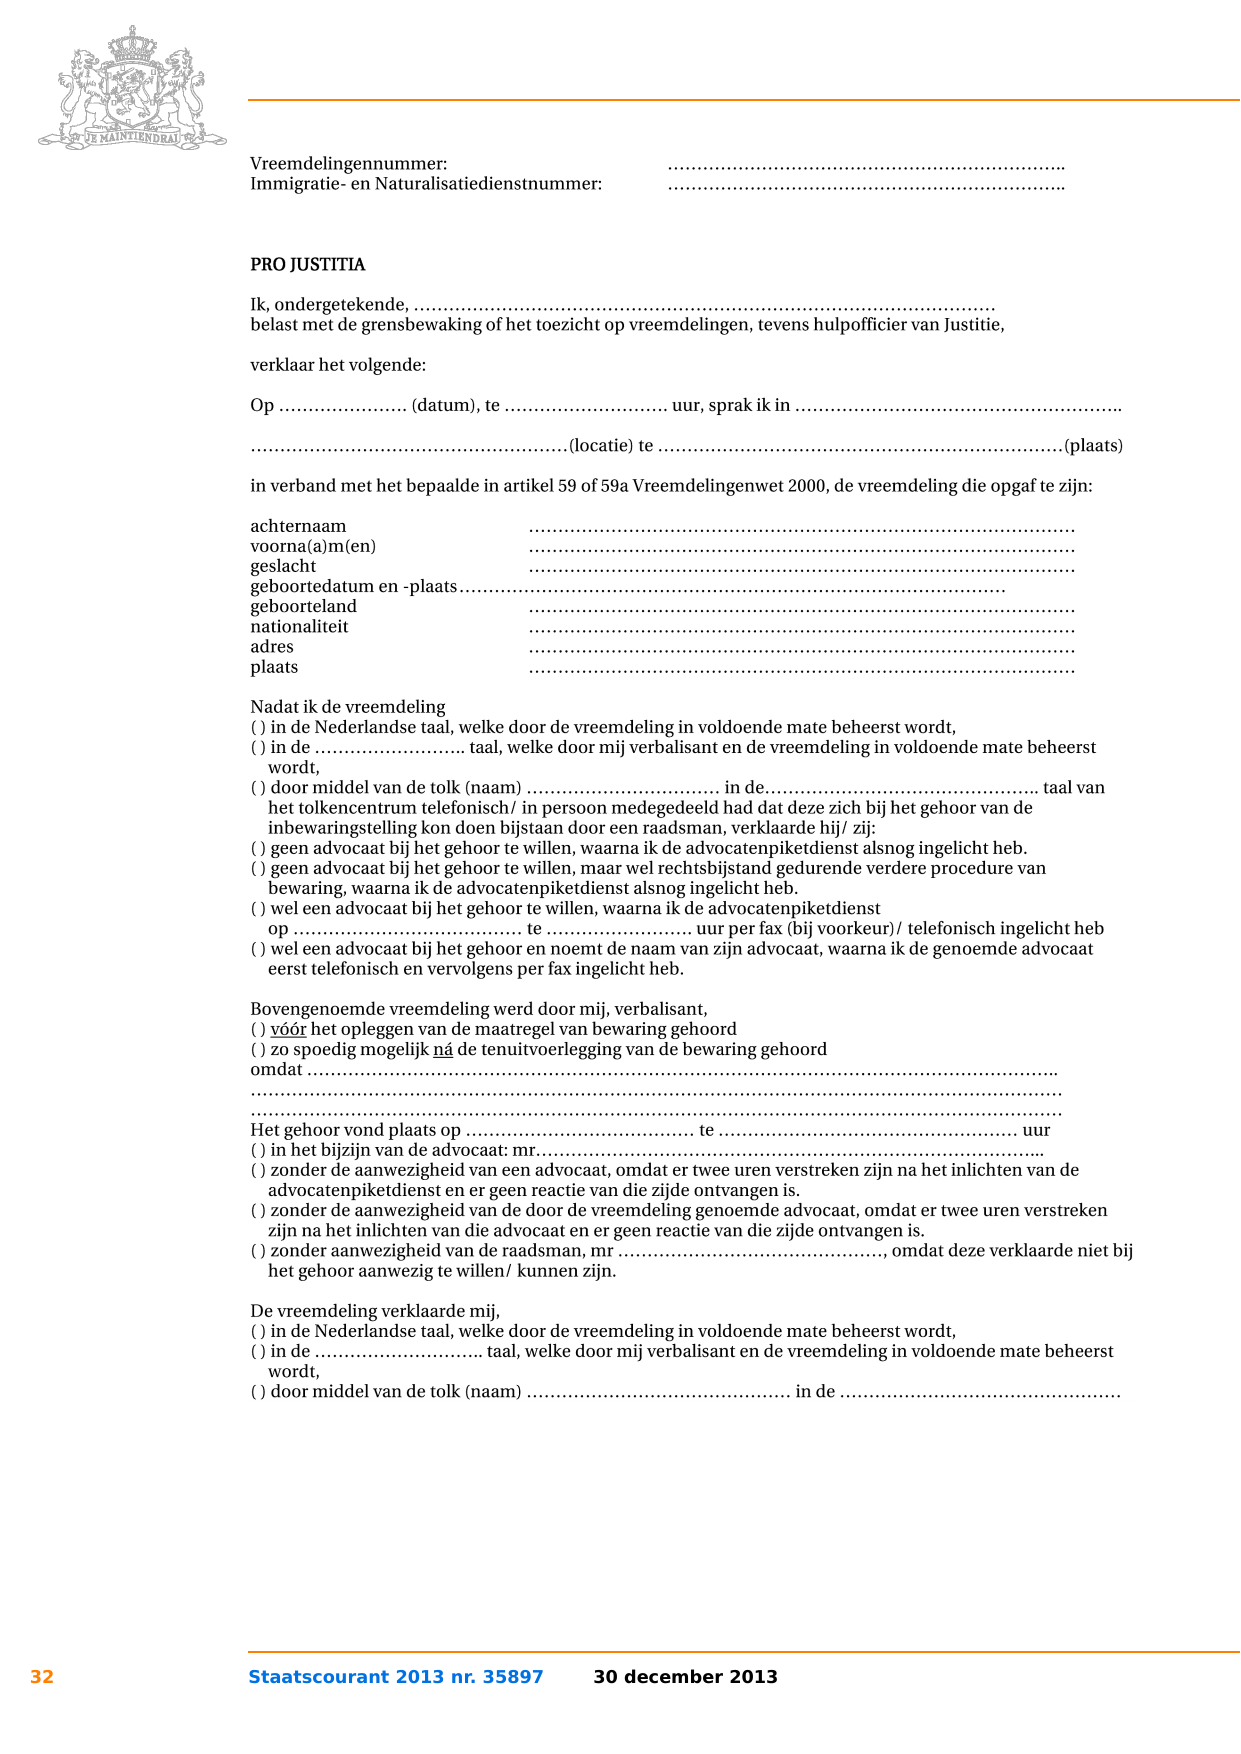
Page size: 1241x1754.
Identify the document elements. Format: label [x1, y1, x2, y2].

picture [38, 25, 227, 150]
picture [248, 155, 1134, 1401]
